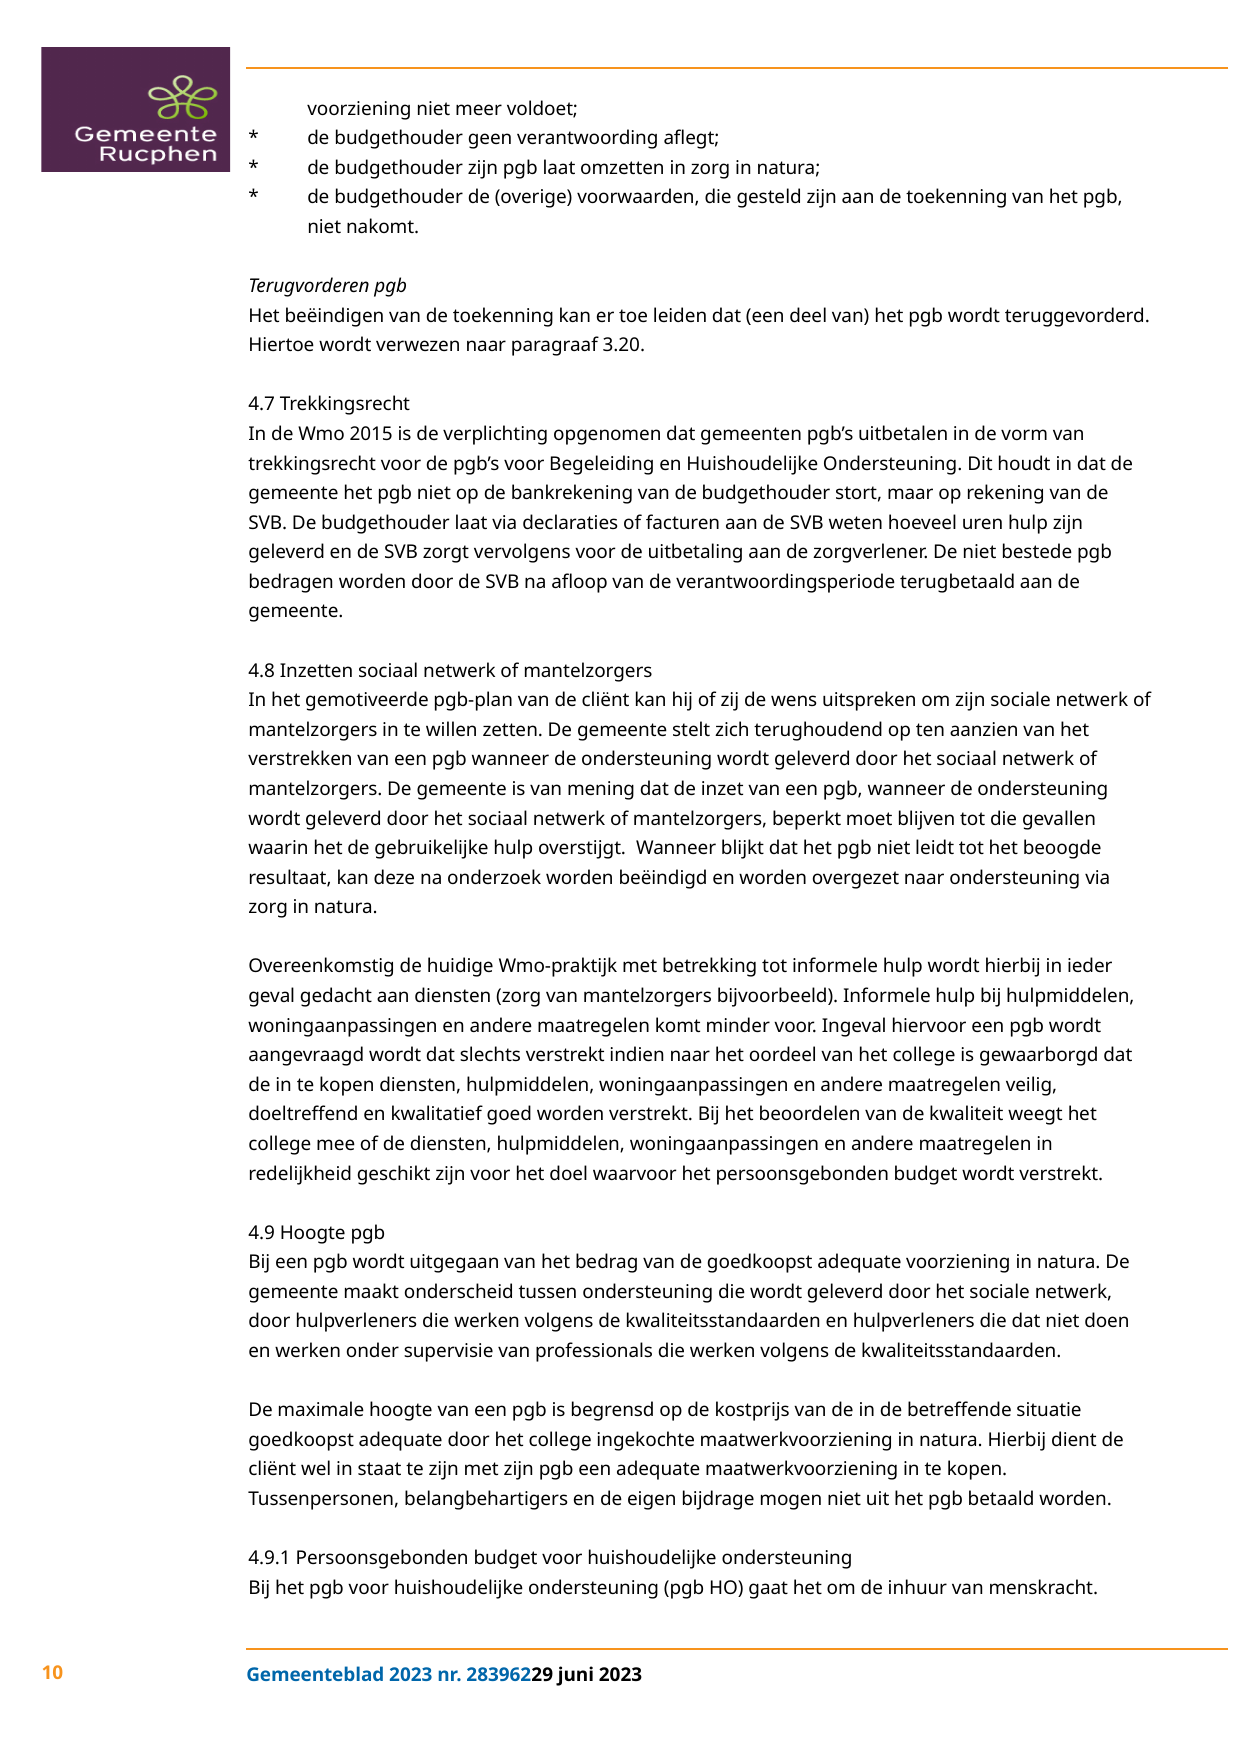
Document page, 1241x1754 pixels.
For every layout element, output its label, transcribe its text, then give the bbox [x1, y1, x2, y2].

text Het beëindigen van de toekenning kan er toe leiden dat (een deel van) het pgb wordt teruggevorderd. Hiertoe wordt verwezen naar paragraaf 3.20. [248, 302, 1152, 357]
text 4.8 Inzetten sociaal netwerk of mantelzorgers [248, 657, 1152, 683]
text De maximale hoogte van een pgb is begrensd op de kostprijs van de in de betreffende situatie goedkoopst adequate door het college ingekochte maatwerkvoorziening in natura. Hierbij dient de cliënt wel in staat te zijn met zijn pgb een adequate maatwerkvoorziening in te kopen. Tussenpersonen, belangbehartigers en de eigen bijdrage mogen niet uit het pgb betaald worden. [248, 1396, 1152, 1511]
text In het gemotiveerde pgb-plan van de cliënt kan hij of zij de wens uitspreken om zijn sociale netwerk of mantelzorgers in te willen zetten. De gemeente stelt zich terughoudend op ten aanzien van het verstrekken van een pgb wanneer de ondersteuning wordt geleverd door het sociaal netwerk of mantelzorgers. De gemeente is van mening dat de inzet van een pgb, wanneer de ondersteuning wordt geleverd door het sociaal netwerk of mantelzorgers, beperkt moet blijven tot die gevallen waarin het de gebruikelijke hulp overstijgt. Wanneer blijkt dat het pgb niet leidt tot het beoogde resultaat, kan deze na onderzoek worden beëindigd en worden overgezet naar ondersteuning via zorg in natura. [248, 686, 1152, 919]
list voorziening niet meer voldoet; [248, 95, 1152, 121]
text Overeenkomstig de huidige Wmo-praktijk met betrekking tot informele hulp wordt hierbij in ieder geval gedacht aan diensten (zorg van mantelzorgers bijvoorbeeld). Informele hulp bij hulpmiddelen, woningaanpassingen en andere maatregelen komt minder voor. Ingeval hiervoor een pgb wordt aangevraagd wordt dat slechts verstrekt indien naar het oordeel van het college is gewaarborgd dat de in te kopen diensten, hulpmiddelen, woningaanpassingen en andere maatregelen veilig, doeltreffend en kwalitatief goed worden verstrekt. Bij het beoordelen van de kwaliteit weegt het college mee of de diensten, hulpmiddelen, woningaanpassingen en andere maatregelen in redelijkheid geschikt zijn voor het doel waarvoor het persoonsgebonden budget wordt verstrekt. [248, 953, 1152, 1186]
list de budgethouder geen verantwoording aflegt; [248, 124, 1152, 150]
text In de Wmo 2015 is de verplichting opgenomen dat gemeenten pgb’s uitbetalen in de vorm van trekkingsrecht voor de pgb’s voor Begeleiding en Huishoudelijke Ondersteuning. Dit houdt in dat de gemeente het pgb niet op de bankrekening van de budgethouder stort, maar op rekening van de SVB. De budgethouder laat via declaraties of facturen aan de SVB weten hoeveel uren hulp zijn geleverd en de SVB zorgt vervolgens voor de uitbetaling aan de zorgverlener. De niet bestede pgb bedragen worden door de SVB na afloop van de verantwoordingsperiode terugbetaald aan de gemeente. [248, 420, 1152, 623]
list de budgethouder zijn pgb laat omzetten in zorg in natura; [248, 154, 1152, 180]
text Terugvorderen pgb [248, 272, 1152, 298]
text Bij het pgb voor huishoudelijke ondersteuning (pgb HO) gaat het om de inhuur van menskracht. [248, 1574, 1152, 1600]
text 4.9 Hoogte pgb [248, 1219, 1152, 1245]
text Bij een pgb wordt uitgegaan van het bedrag van de goedkoopst adequate voorziening in natura. De gemeente maakt onderscheid tussen ondersteuning die wordt geleverd door het sociale netwerk, door hulpverleners die werken volgens de kwaliteitsstandaarden en hulpverleners die dat niet doen en werken onder supervisie van professionals die werken volgens de kwaliteitsstandaarden. [248, 1248, 1152, 1363]
picture [41, 47, 231, 172]
text 4.9.1 Persoonsgebonden budget voor huishoudelijke ondersteuning [248, 1544, 1152, 1570]
text 4.7 Trekkingsrecht [248, 391, 1152, 416]
list de budgethouder de (overige) voorwaarden, die gesteld zijn aan de toekenning van het pgb, niet nakomt. [248, 183, 1152, 239]
